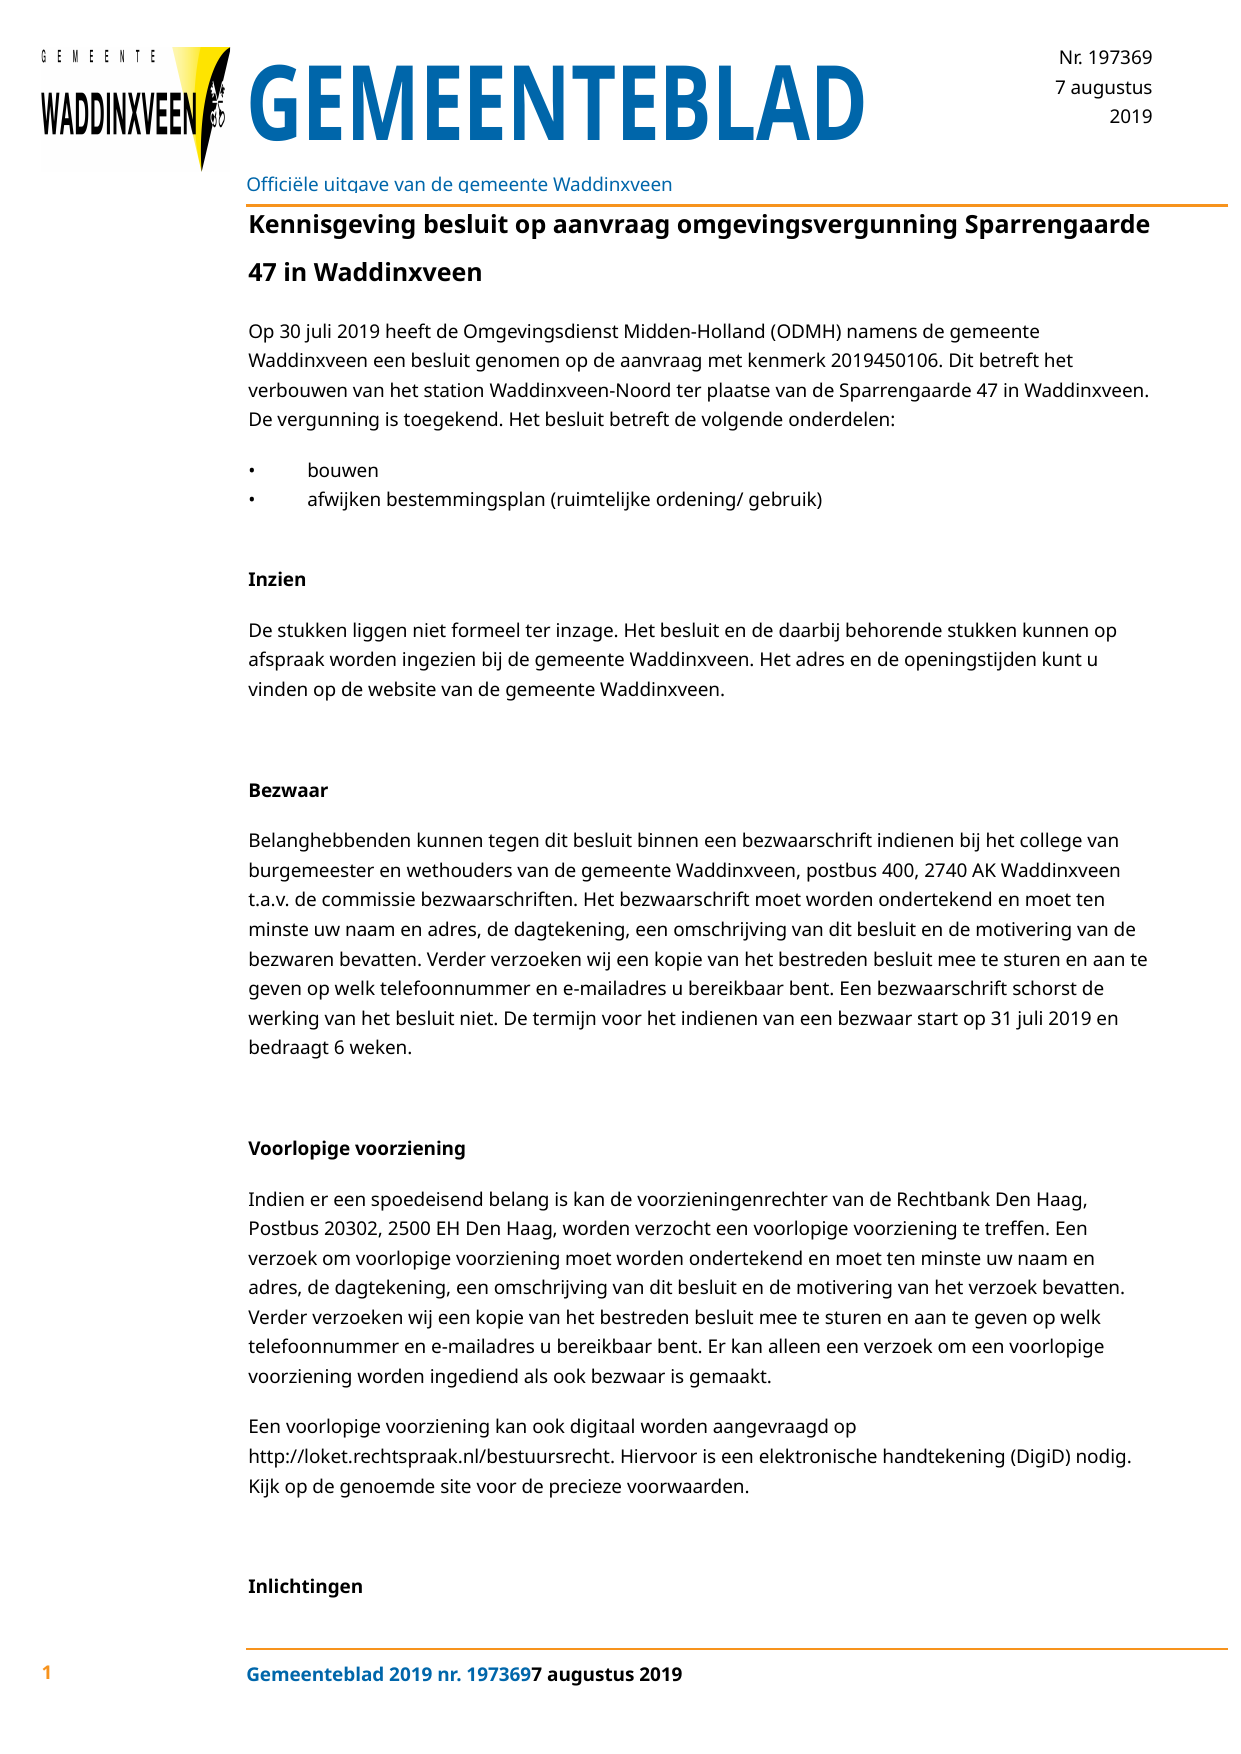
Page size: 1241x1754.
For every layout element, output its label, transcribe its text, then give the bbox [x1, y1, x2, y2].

list bouwen [248, 457, 1152, 483]
picture [41, 47, 231, 172]
text Indien er een spoedeisend belang is kan de voorzieningenrechter van de Rechtbank Den Haag, Postbus 20302, 2500 EH Den Haag, worden verzocht een voorlopige voorziening te treffen. Een verzoek om voorlopige voorziening moet worden ondertekend en moet ten minste uw naam en adres, de dagtekening, een omschrijving van dit besluit en de motivering van het verzoek bevatten. Verder verzoeken wij een kopie van het bestreden besluit mee te sturen en aan te geven op welk telefoonnummer en e-mailadres u bereikbaar bent. Er kan alleen een verzoek om een voorlopige voorziening worden ingediend als ook bezwaar is gemaakt. [248, 1186, 1152, 1389]
text Inlichtingen [248, 1574, 1152, 1599]
text Een voorlopige voorziening kan ook digitaal worden aangevraagd op http://loket.rechtspraak.nl/bestuursrecht. Hiervoor is een elektronische handtekening (DigiD) nodig. Kijk op de genoemde site voor de precieze voorwaarden. [248, 1414, 1152, 1499]
text Voorlopige voorziening [248, 1135, 1152, 1161]
text Op 30 juli 2019 heeft de Omgevingsdienst Midden-Holland (ODMH) namens de gemeente Waddinxveen een besluit genomen op de aanvraag met kenmerk 2019450106. Dit betreft het verbouwen van het station Waddinxveen-Noord ter plaatse van de Sparrengaarde 47 in Waddinxveen. De vergunning is toegekend. Het besluit betreft de volgende onderdelen: [248, 318, 1152, 432]
text Kennisgeving besluit op aanvraag omgevingsvergunning Sparrengaarde 47 in Waddinxveen [248, 207, 1152, 288]
text De stukken liggen niet formeel ter inzage. Het besluit en de daarbij behorende stukken kunnen op afspraak worden ingezien bij de gemeente Waddinxveen. Het adres en de openingstijden kunt u vinden op de website van de gemeente Waddinxveen. [248, 617, 1152, 702]
text Belanghebbenden kunnen tegen dit besluit binnen een bezwaarschrift indienen bij het college van burgemeester en wethouders van de gemeente Waddinxveen, postbus 400, 2740 AK Waddinxveen t.a.v. de commissie bezwaarschriften. Het bezwaarschrift moet worden ondertekend en moet ten minste uw naam en adres, de dagtekening, een omschrijving van dit besluit en de motivering van de bezwaren bevatten. Verder verzoeken wij een kopie van het bestreden besluit mee te sturen en aan te geven op welk telefoonnummer en e-mailadres u bereikbaar bent. Een bezwaarschrift schorst de werking van het besluit niet. De termijn voor het indienen van een bezwaar start op 31 juli 2019 en bedraagt 6 weken. [248, 827, 1152, 1060]
text Inzien [248, 567, 1152, 592]
text Bezwaar [248, 777, 1152, 803]
list afwijken bestemmingsplan (ruimtelijke ordening/ gebruik) [248, 487, 1152, 512]
